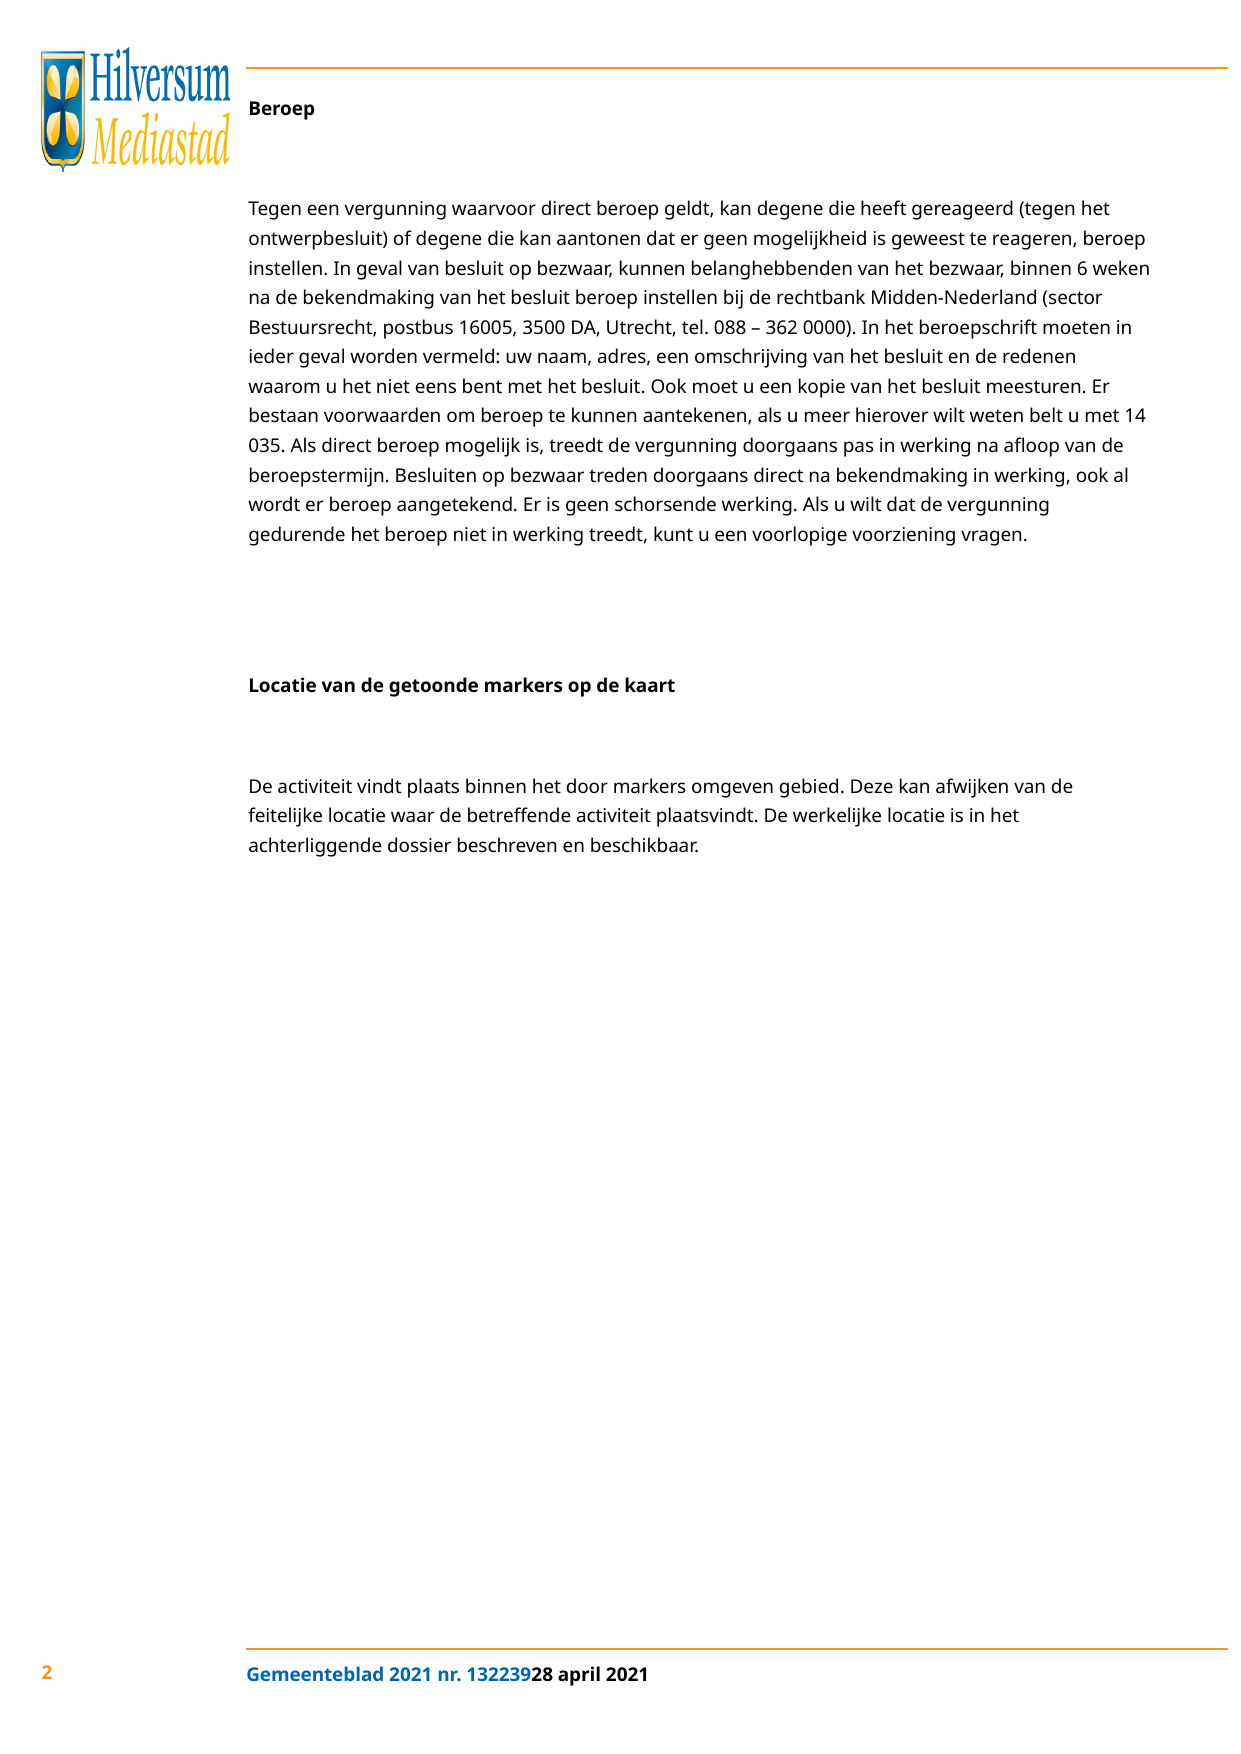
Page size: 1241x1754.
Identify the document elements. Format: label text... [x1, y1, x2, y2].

picture [41, 47, 231, 172]
text Tegen een vergunning waarvoor direct beroep geldt, kan degene die heeft gereageerd (tegen het ontwerpbesluit) of degene die kan aantonen dat er geen mogelijkheid is geweest te reageren, beroep instellen. In geval van besluit op bezwaar, kunnen belanghebbenden van het bezwaar, binnen 6 weken na de bekendmaking van het besluit beroep instellen bij de rechtbank Midden-Nederland (sector Bestuursrecht, postbus 16005, 3500 DA, Utrecht, tel. 088 – 362 0000). In het beroepschrift moeten in ieder geval worden vermeld: uw naam, adres, een omschrijving van het besluit en de redenen waarom u het niet eens bent met het besluit. Ook moet u een kopie van het besluit meesturen. Er bestaan voorwaarden om beroep te kunnen aantekenen, als u meer hierover wilt weten belt u met 14 035. Als direct beroep mogelijk is, treedt de vergunning doorgaans pas in werking na afloop van de beroepstermijn. Besluiten op bezwaar treden doorgaans direct na bekendmaking in werking, ook al wordt er beroep aangetekend. Er is geen schorsende werking. Als u wilt dat de vergunning gedurende het beroep niet in werking treedt, kunt u een voorlopige voorziening vragen. [248, 196, 1152, 547]
text Beroep [248, 95, 1152, 121]
text Locatie van de getoonde markers op de kaart [248, 672, 1152, 698]
text De activiteit vindt plaats binnen het door markers omgeven gebied. Deze kan afwijken van de feitelijke locatie waar de betreffende activiteit plaatsvindt. De werkelijke locatie is in het achterliggende dossier beschreven en beschikbaar. [248, 773, 1152, 858]
